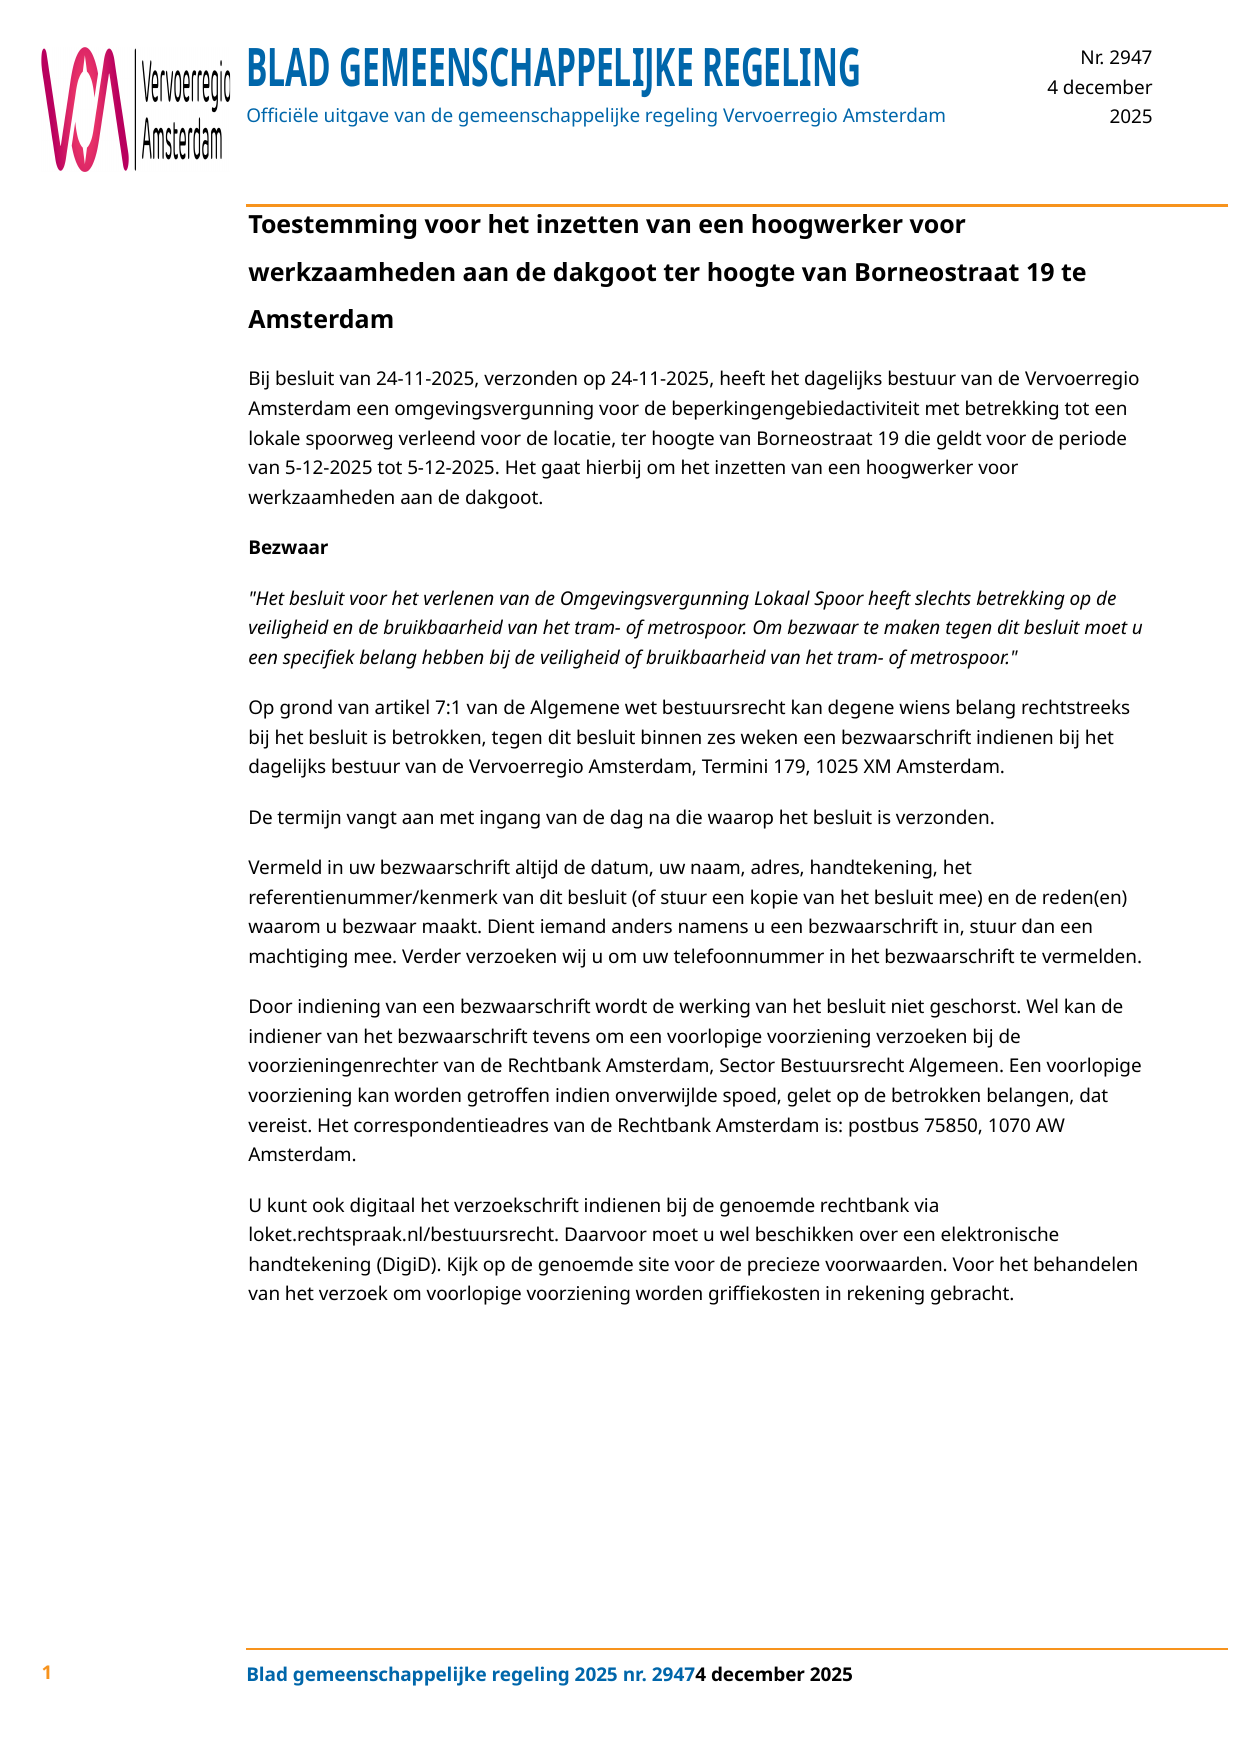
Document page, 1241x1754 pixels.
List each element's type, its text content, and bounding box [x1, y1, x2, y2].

text U kunt ook digitaal het verzoekschrift indienen bij de genoemde rechtbank via loket.rechtspraak.nl/bestuursrecht. Daarvoor moet u wel beschikken over een elektronische handtekening (DigiD). Kijk op de genoemde site voor de precieze voorwaarden. Voor het behandelen van het verzoek om voorlopige voorziening worden griffiekosten in rekening gebracht. [248, 1192, 1152, 1306]
text Op grond van artikel 7:1 van de Algemene wet bestuursrecht kan degene wiens belang rechtstreeks bij het besluit is betrokken, tegen dit besluit binnen zes weken een bezwaarschrift indienen bij het dagelijks bestuur van de Vervoerregio Amsterdam, Termini 179, 1025 XM Amsterdam. [248, 694, 1152, 779]
text "Het besluit voor het verlenen van de Omgevingsvergunning Lokaal Spoor heeft slechts betrekking op de veiligheid en de bruikbaarheid van het tram- of metrospoor. Om bezwaar te maken tegen dit besluit moet u een specifiek belang hebben bij de veiligheid of bruikbaarheid van het tram- of metrospoor." [248, 585, 1152, 669]
text Toestemming voor het inzetten van een hoogwerker voor werkzaamheden aan de dakgoot ter hoogte van Borneostraat 19 te Amsterdam [248, 207, 1152, 336]
text Vermeld in uw bezwaarschrift altijd de datum, uw naam, adres, handtekening, het referentienummer/kenmerk van dit besluit (of stuur een kopie van het besluit mee) en de reden(en) waarom u bezwaar maakt. Dient iemand anders namens u een bezwaarschrift in, stuur dan een machtiging mee. Verder verzoeken wij u om uw telefoonnummer in het bezwaarschrift te vermelden. [248, 854, 1152, 969]
text Bij besluit van 24-11-2025, verzonden op 24-11-2025, heeft het dagelijks bestuur van de Vervoerregio Amsterdam een omgevingsvergunning voor de beperkingengebiedactiviteit met betrekking tot een lokale spoorweg verleend voor de locatie, ter hoogte van Borneostraat 19 die geldt voor de periode van 5-12-2025 tot 5-12-2025. Het gaat hierbij om het inzetten van een hoogwerker voor werkzaamheden aan de dakgoot. [248, 366, 1152, 509]
text Door indiening van een bezwaarschrift wordt de werking van het besluit niet geschorst. Wel kan de indiener van het bezwaarschrift tevens om een voorlopige voorziening verzoeken bij de voorzieningenrechter van de Rechtbank Amsterdam, Sector Bestuursrecht Algemeen. Een voorlopige voorziening kan worden getroffen indien onverwijlde spoed, gelet op de betrokken belangen, dat vereist. Het correspondentieadres van de Rechtbank Amsterdam is: postbus 75850, 1070 AW Amsterdam. [248, 993, 1152, 1167]
picture [41, 47, 231, 172]
text De termijn vangt aan met ingang van de dag na die waarop het besluit is verzonden. [248, 804, 1152, 829]
text Bezwaar [248, 534, 1152, 560]
